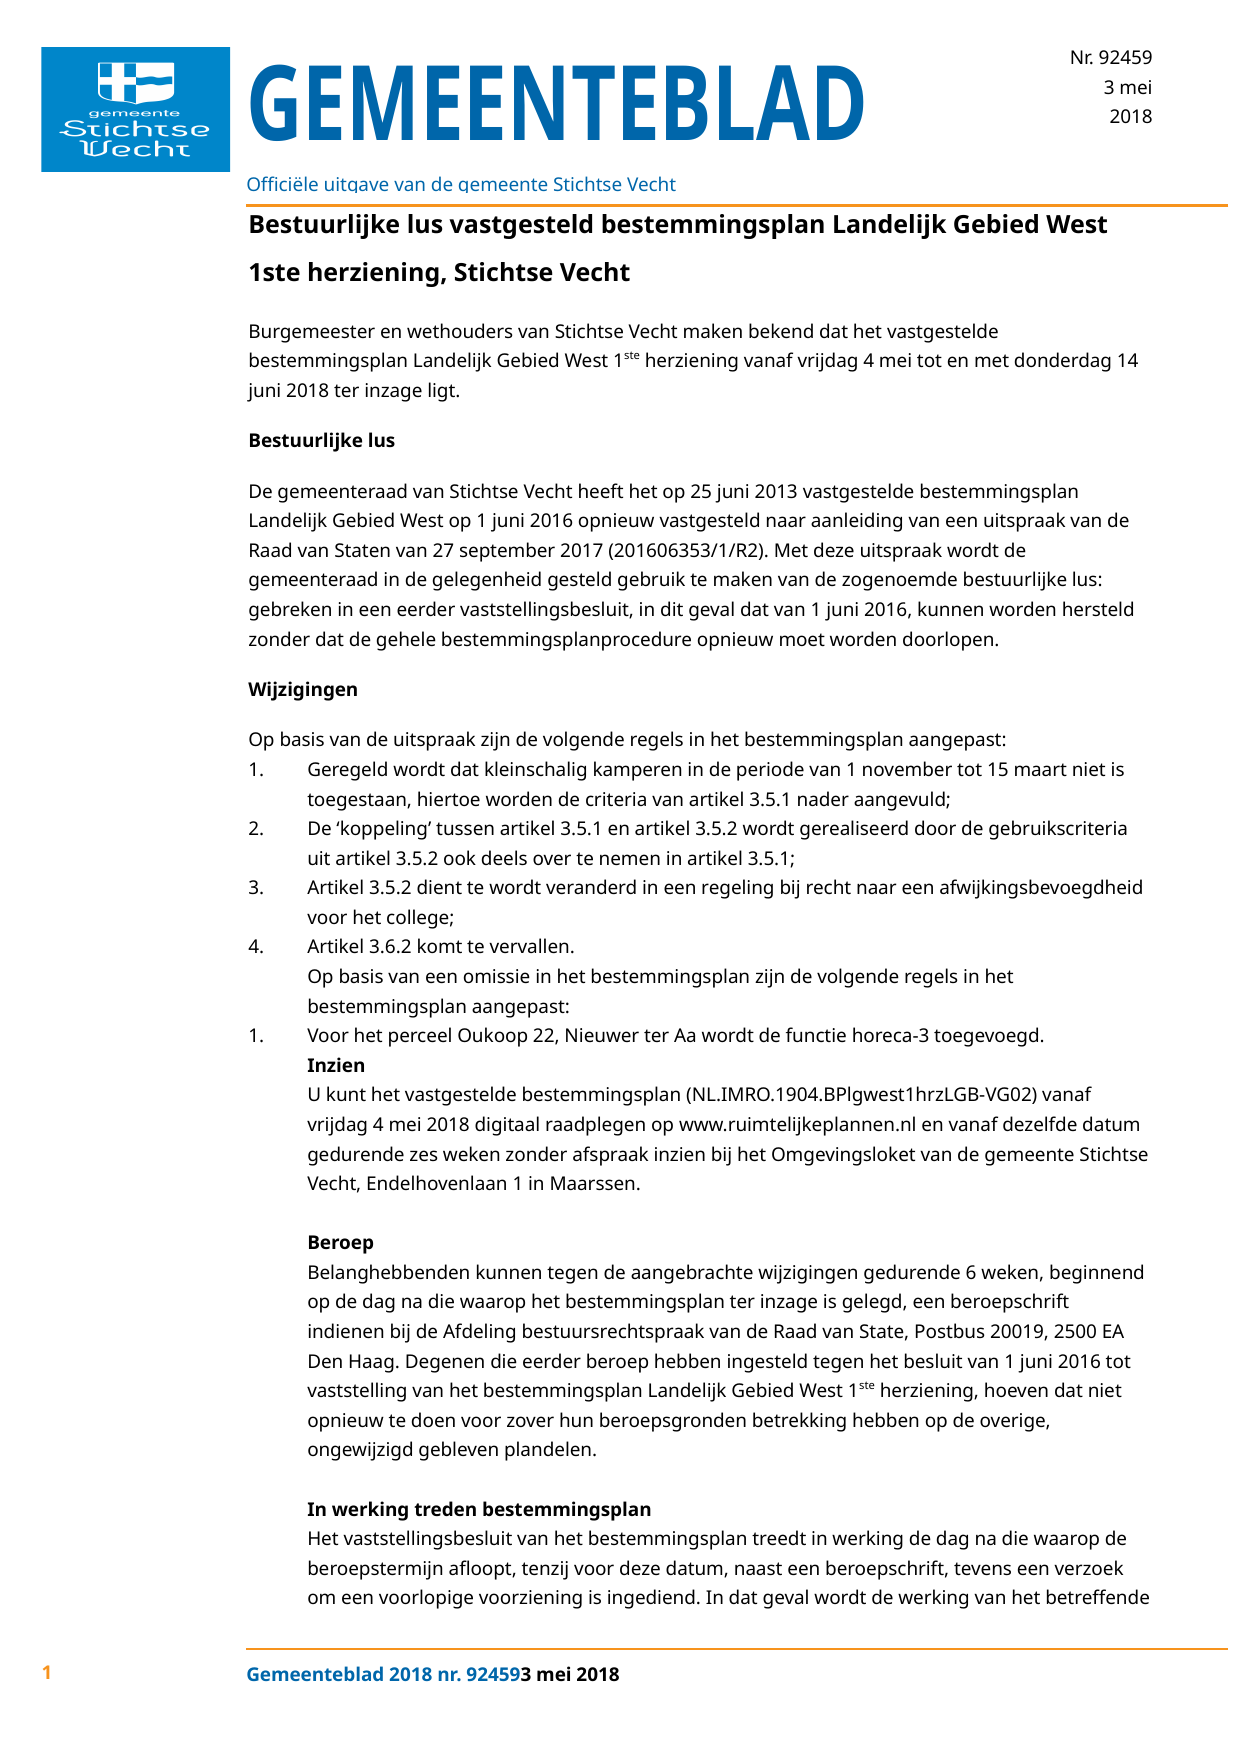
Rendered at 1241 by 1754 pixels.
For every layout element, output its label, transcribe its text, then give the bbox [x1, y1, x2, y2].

list Inzien [248, 1052, 1152, 1078]
list In werking treden bestemmingsplan [248, 1496, 1152, 1522]
text De gemeenteraad van Stichtse Vecht heeft het op 25 juni 2013 vastgestelde bestemmingsplan Landelijk Gebied West op 1 juni 2016 opnieuw vastgesteld naar aanleiding van een uitspraak van de Raad van Staten van 27 september 2017 (201606353/1/R2). Met deze uitspraak wordt de gemeenteraad in de gelegenheid gesteld gebruik te maken van de zogenoemde bestuurlijke lus: gebreken in een eerder vaststellingsbesluit, in dit geval dat van 1 juni 2016, kunnen worden hersteld zonder dat de gehele bestemmingsplanprocedure opnieuw moet worden doorlopen. [248, 478, 1152, 652]
text Wijzigingen [248, 676, 1152, 702]
list Beroep [248, 1229, 1152, 1255]
list Artikel 3.5.2 dient te wordt veranderd in een regeling bij recht naar een afwijkingsbevoegdheid voor het college; [248, 874, 1152, 930]
list Artikel 3.6.2 komt te vervallen. [248, 934, 1152, 959]
list U kunt het vastgestelde bestemmingsplan (NL.IMRO.1904.BPlgwest1hrzLGB-VG02) vanaf vrijdag 4 mei 2018 digitaal raadplegen op www.ruimtelijkeplannen.nl en vanaf dezelfde datum gedurende zes weken zonder afspraak inzien bij het Omgevingsloket van de gemeente Stichtse Vecht, Endelhovenlaan 1 in Maarssen. [248, 1082, 1152, 1196]
text Bestuurlijke lus [248, 427, 1152, 453]
list Op basis van een omissie in het bestemmingsplan zijn de volgende regels in het bestemmingsplan aangepast: [248, 963, 1152, 1019]
list Voor het perceel Oukoop 22, Nieuwer ter Aa wordt de functie horeca-3 toegevoegd. [248, 1022, 1152, 1048]
list Geregeld wordt dat kleinschalig kamperen in de periode van 1 november tot 15 maart niet is toegestaan, hiertoe worden de criteria van artikel 3.5.1 nader aangevuld; [248, 756, 1152, 812]
picture [99, 63, 135, 101]
list De ‘koppeling’ tussen artikel 3.5.1 en artikel 3.5.2 wordt gerealiseerd door de gebruikscriteria uit artikel 3.5.2 ook deels over te nemen in artikel 3.5.1; [248, 815, 1152, 871]
list Het vaststellingsbesluit van het bestemmingsplan treedt in werking de dag na die waarop de beroepstermijn afloopt, tenzij voor deze datum, naast een beroepschrift, tevens een verzoek om een voorlopige voorziening is ingediend. In dat geval wordt de werking van het betreffende [248, 1525, 1152, 1610]
text Bestuurlijke lus vastgesteld bestemmingsplan Landelijk Gebied West 1ste herziening, Stichtse Vecht [248, 207, 1152, 288]
picture [137, 63, 174, 103]
text Op basis van de uitspraak zijn de volgende regels in het bestemmingsplan aangepast: [248, 727, 1152, 752]
list Belanghebbenden kunnen tegen de aangebrachte wijzigingen gedurende 6 weken, beginnend op de dag na die waarop het bestemmingsplan ter inzage is gelegd, een beroepschrift indienen bij de Afdeling bestuursrechtspraak van de Raad van State, Postbus 20019, 2500 EA Den Haag. Degenen die eerder beroep hebben ingesteld tegen het besluit van 1 juni 2016 tot vaststelling van het bestemmingsplan Landelijk Gebied West 1ste herziening, hoeven dat niet opnieuw te doen voor zover hun beroepsgronden betrekking hebben op de overige, ongewijzigd gebleven plandelen. [248, 1259, 1152, 1462]
text Burgemeester en wethouders van Stichtse Vecht maken bekend dat het vastgestelde bestemmingsplan Landelijk Gebied West 1ste herziening vanaf vrijdag 4 mei tot en met donderdag 14 juni 2018 ter inzage ligt. [248, 318, 1152, 403]
